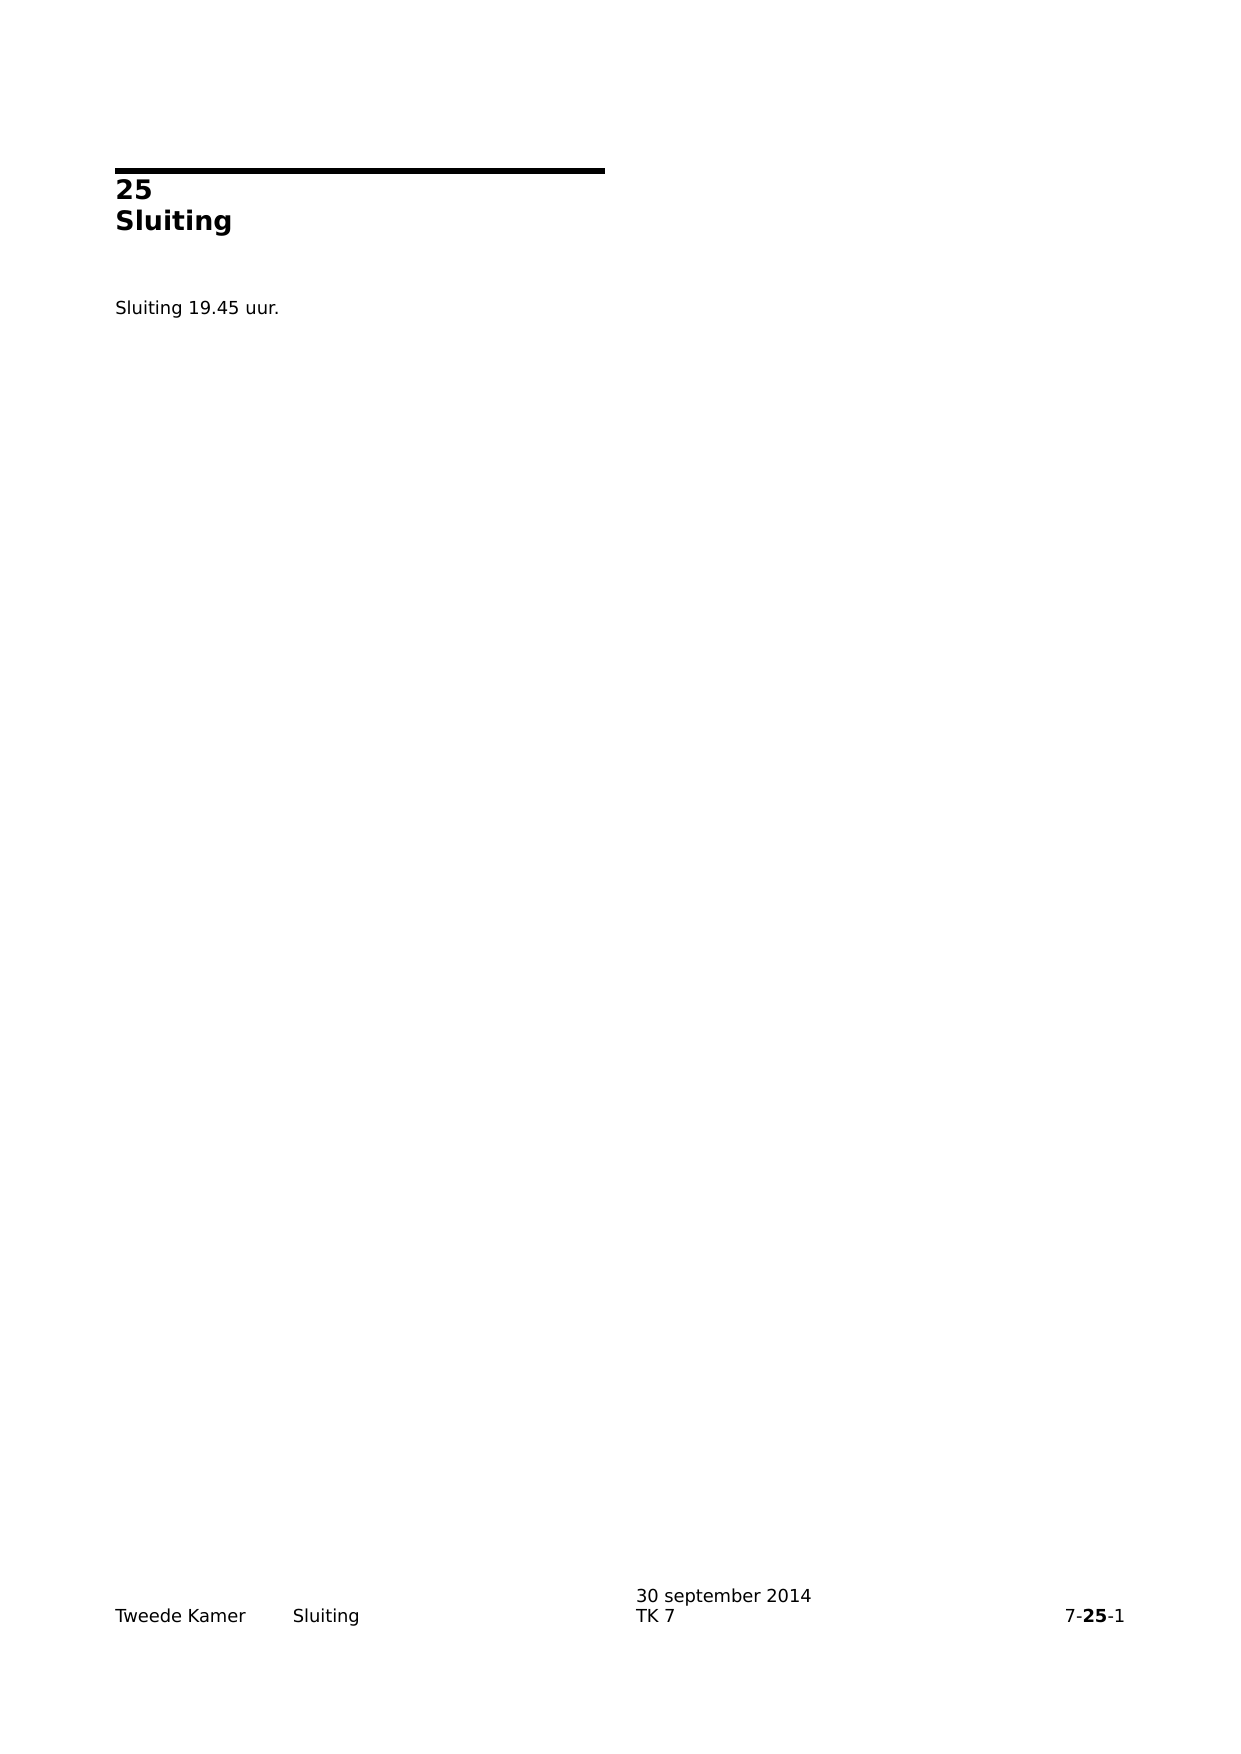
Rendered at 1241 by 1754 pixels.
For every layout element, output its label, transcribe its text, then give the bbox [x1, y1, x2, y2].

title 25 Sluiting [115, 174, 605, 237]
text Sluiting 19.45 uur. [115, 298, 605, 318]
